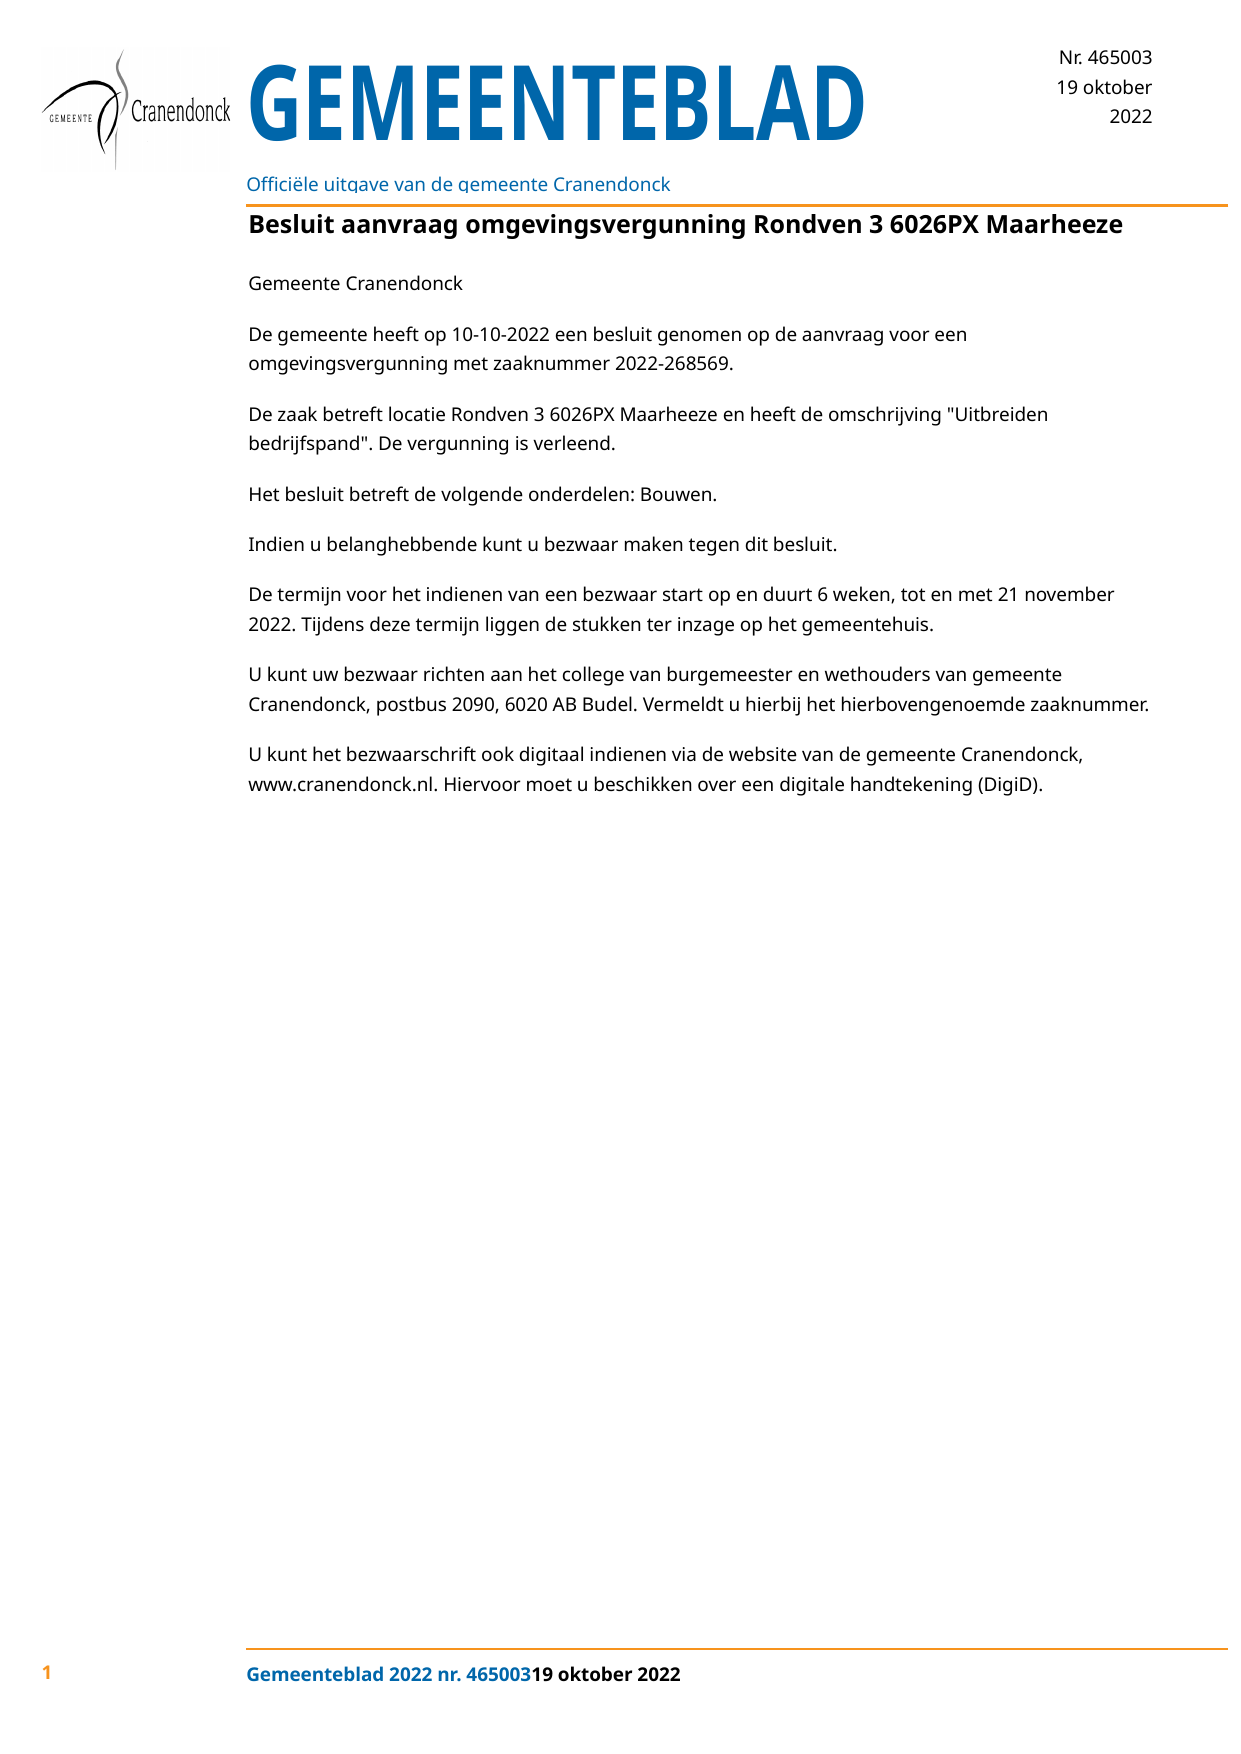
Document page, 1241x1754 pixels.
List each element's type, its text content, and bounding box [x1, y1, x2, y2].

text Besluit aanvraag omgevingsvergunning Rondven 3 6026PX Maarheeze [248, 207, 1152, 241]
text De zaak betreft locatie Rondven 3 6026PX Maarheeze en heeft de omschrijving "Uitbreiden bedrijfspand". De vergunning is verleend. [248, 401, 1152, 456]
text De termijn voor het indienen van een bezwaar start op en duurt 6 weken, tot en met 21 november 2022. Tijdens deze termijn liggen de stukken ter inzage op het gemeentehuis. [248, 582, 1152, 637]
text U kunt uw bezwaar richten aan het college van burgemeester en wethouders van gemeente Cranendonck, postbus 2090, 6020 AB Budel. Vermeldt u hierbij het hierbovengenoemde zaaknummer. [248, 662, 1152, 717]
text Indien u belanghebbende kunt u bezwaar maken tegen dit besluit. [248, 531, 1152, 557]
text Gemeente Cranendonck [248, 270, 1152, 296]
text U kunt het bezwaarschrift ook digitaal indienen via de website van de gemeente Cranendonck, www.cranendonck.nl. Hiervoor moet u beschikken over een digitale handtekening (DigiD). [248, 742, 1152, 797]
text Het besluit betreft de volgende onderdelen: Bouwen. [248, 481, 1152, 506]
text De gemeente heeft op 10-10-2022 een besluit genomen op de aanvraag voor een omgevingsvergunning met zaaknummer 2022-268569. [248, 321, 1152, 376]
picture [41, 47, 231, 172]
